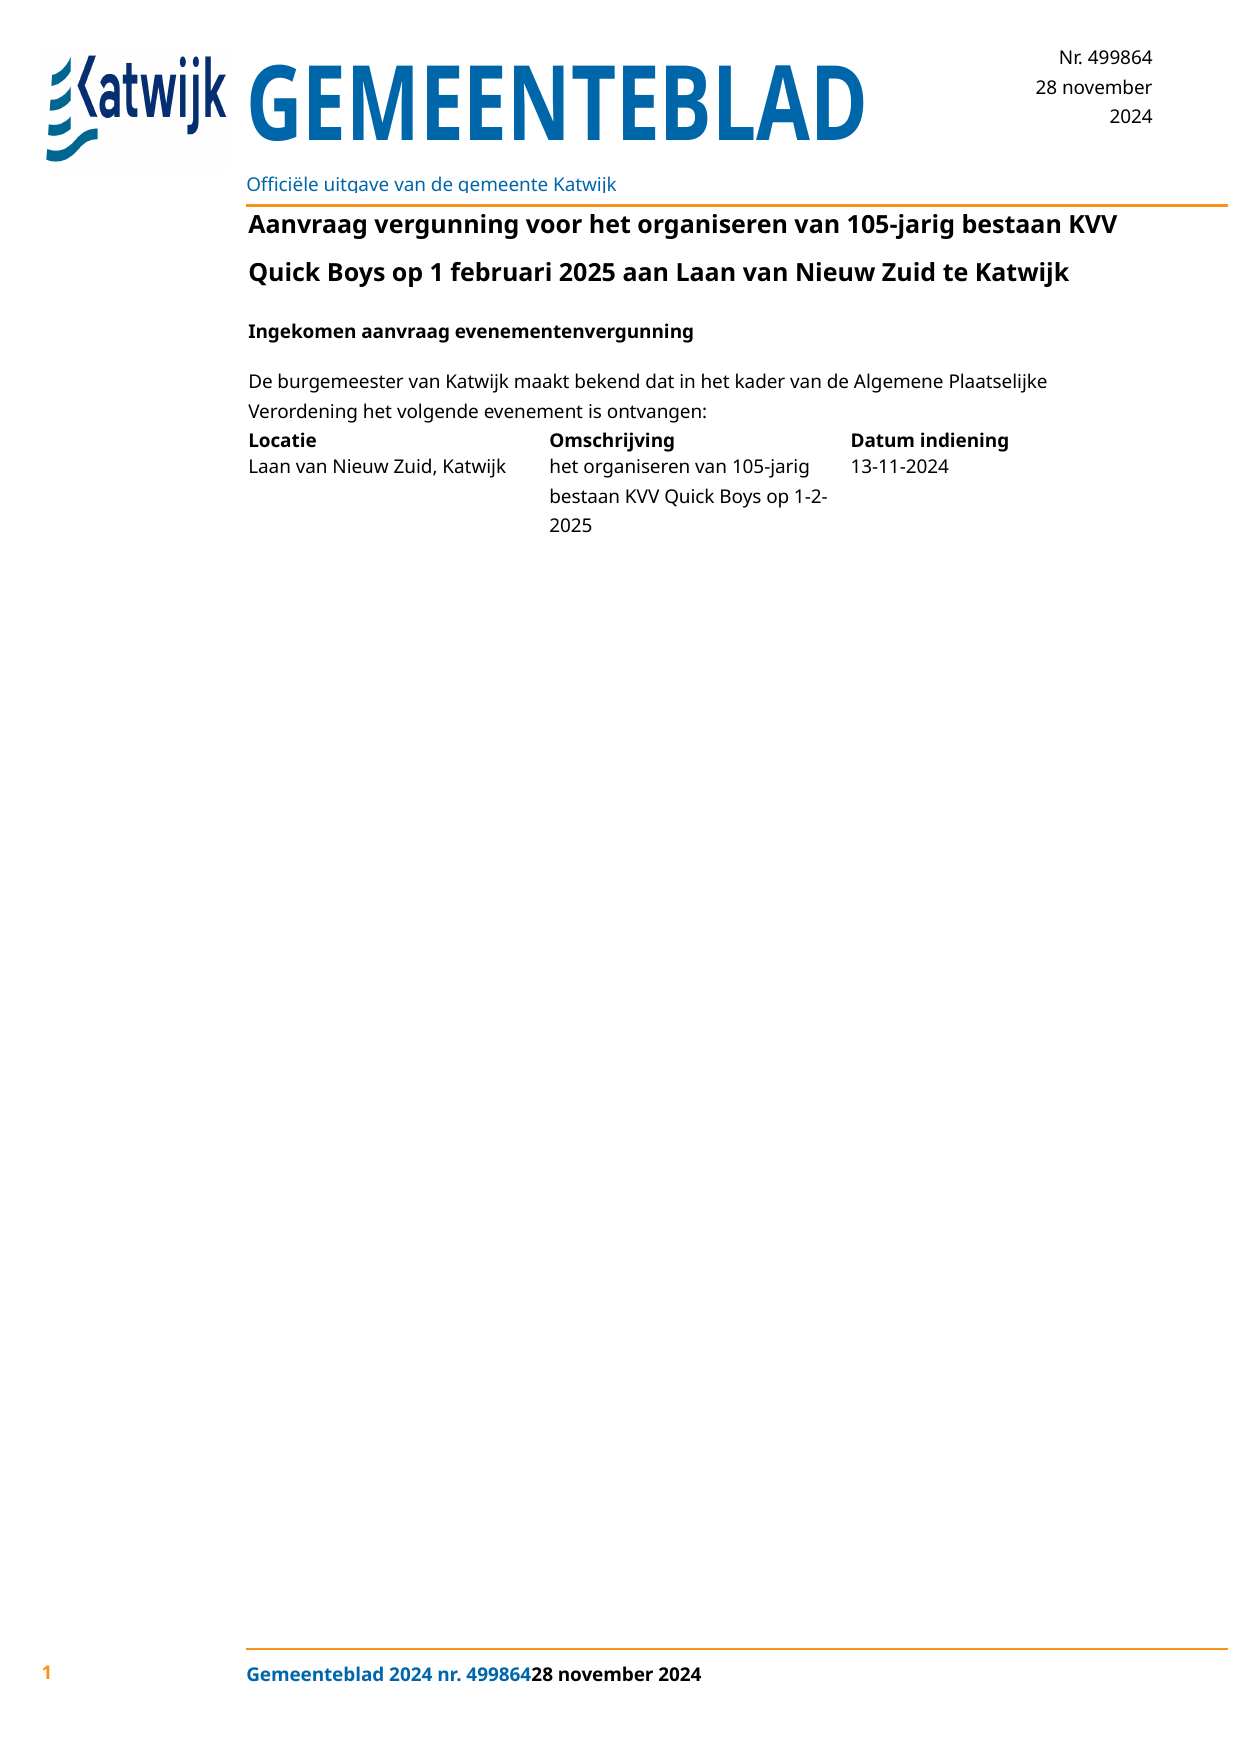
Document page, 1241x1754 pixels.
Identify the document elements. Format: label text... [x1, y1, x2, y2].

table_cell 13-11-2024 [850, 453, 1152, 538]
table_cell Laan van Nieuw Zuid, Katwijk [248, 453, 549, 538]
table_header Locatie [248, 428, 549, 453]
table_header Datum indiening [850, 428, 1152, 453]
text De burgemeester van Katwijk maakt bekend dat in het kader van de Algemene Plaatselijke Verordening het volgende evenement is ontvangen: [248, 368, 1152, 424]
text Ingekomen aanvraag evenementenvergunning [248, 318, 1152, 344]
picture [41, 47, 231, 172]
text Aanvraag vergunning voor het organiseren van 105-jarig bestaan KVV Quick Boys op 1 februari 2025 aan Laan van Nieuw Zuid te Katwijk [248, 207, 1152, 288]
table_header Omschrijving [549, 428, 850, 453]
table_cell het organiseren van 105-jarig bestaan KVV Quick Boys op 1-2-2025 [549, 453, 850, 538]
